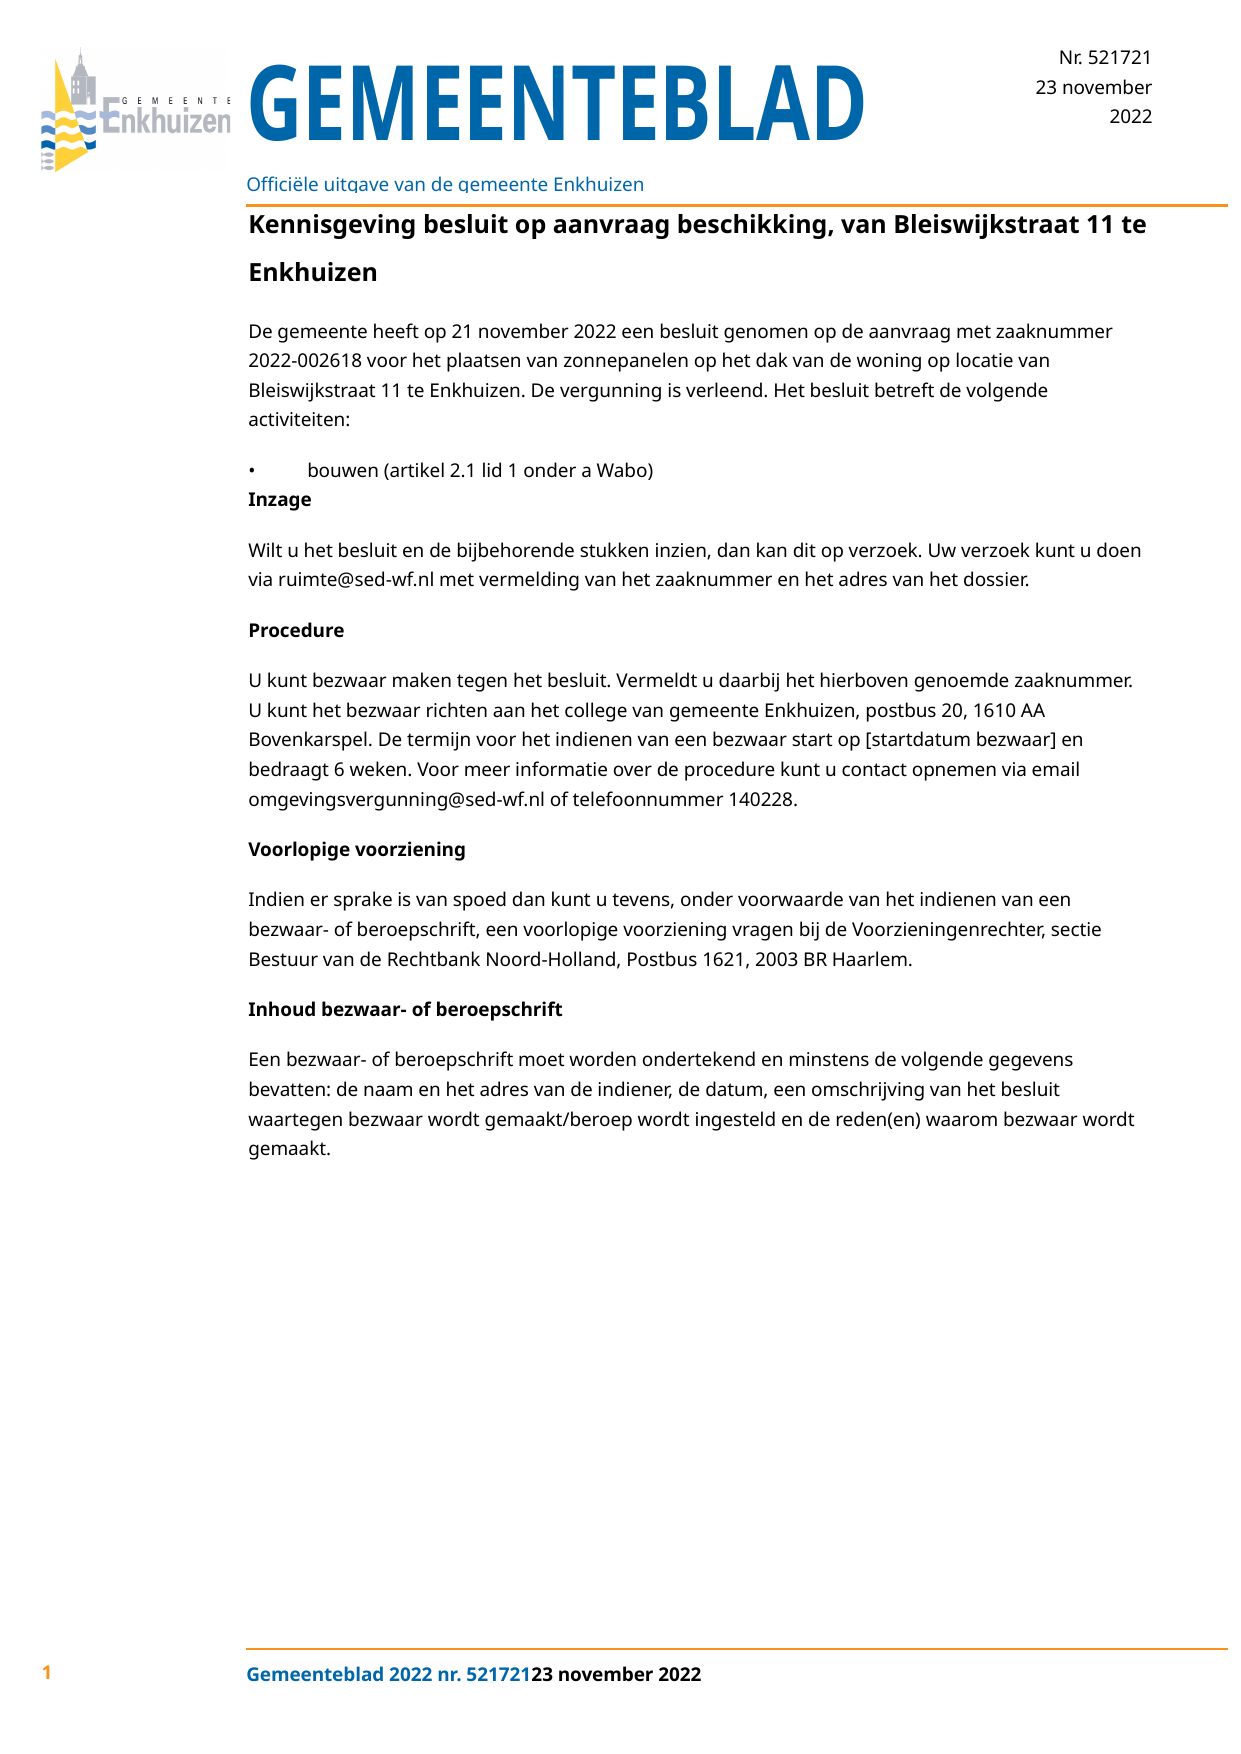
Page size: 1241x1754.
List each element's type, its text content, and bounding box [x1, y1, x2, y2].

picture [41, 47, 231, 172]
text Wilt u het besluit en de bijbehorende stukken inzien, dan kan dit op verzoek. Uw verzoek kunt u doen via ruimte@sed-wf.nl met vermelding van het zaaknummer en het adres van het dossier. [248, 537, 1152, 592]
text Inhoud bezwaar- of beroepschrift [248, 996, 1152, 1022]
text Procedure [248, 617, 1152, 643]
text U kunt bezwaar maken tegen het besluit. Vermeldt u daarbij het hierboven genoemde zaaknummer. U kunt het bezwaar richten aan het college van gemeente Enkhuizen, postbus 20, 1610 AA Bovenkarspel. De termijn voor het indienen van een bezwaar start op [startdatum bezwaar] en bedraagt 6 weken. Voor meer informatie over de procedure kunt u contact opnemen via email omgevingsvergunning@sed-wf.nl of telefoonnummer 140228. [248, 667, 1152, 812]
text Een bezwaar- of beroepschrift moet worden ondertekend en minstens de volgende gegevens bevatten: de naam en het adres van de indiener, de datum, een omschrijving van het besluit waartegen bezwaar wordt gemaakt/beroep wordt ingesteld en de reden(en) waarom bezwaar wordt gemaakt. [248, 1047, 1152, 1161]
text Indien er sprake is van spoed dan kunt u tevens, onder voorwaarde van het indienen van een bezwaar- of beroepschrift, een voorlopige voorziening vragen bij de Voorzieningenrechter, sectie Bestuur van de Rechtbank Noord-Holland, Postbus 1621, 2003 BR Haarlem. [248, 887, 1152, 972]
text De gemeente heeft op 21 november 2022 een besluit genomen op de aanvraag met zaaknummer 2022-002618 voor het plaatsen van zonnepanelen op het dak van de woning op locatie van Bleiswijkstraat 11 te Enkhuizen. De vergunning is verleend. Het besluit betreft de volgende activiteiten: [248, 318, 1152, 432]
text Inzage [248, 487, 1152, 512]
list bouwen (artikel 2.1 lid 1 onder a Wabo) [248, 457, 1152, 483]
text Kennisgeving besluit op aanvraag beschikking, van Bleiswijkstraat 11 te Enkhuizen [248, 207, 1152, 288]
text Voorlopige voorziening [248, 836, 1152, 862]
